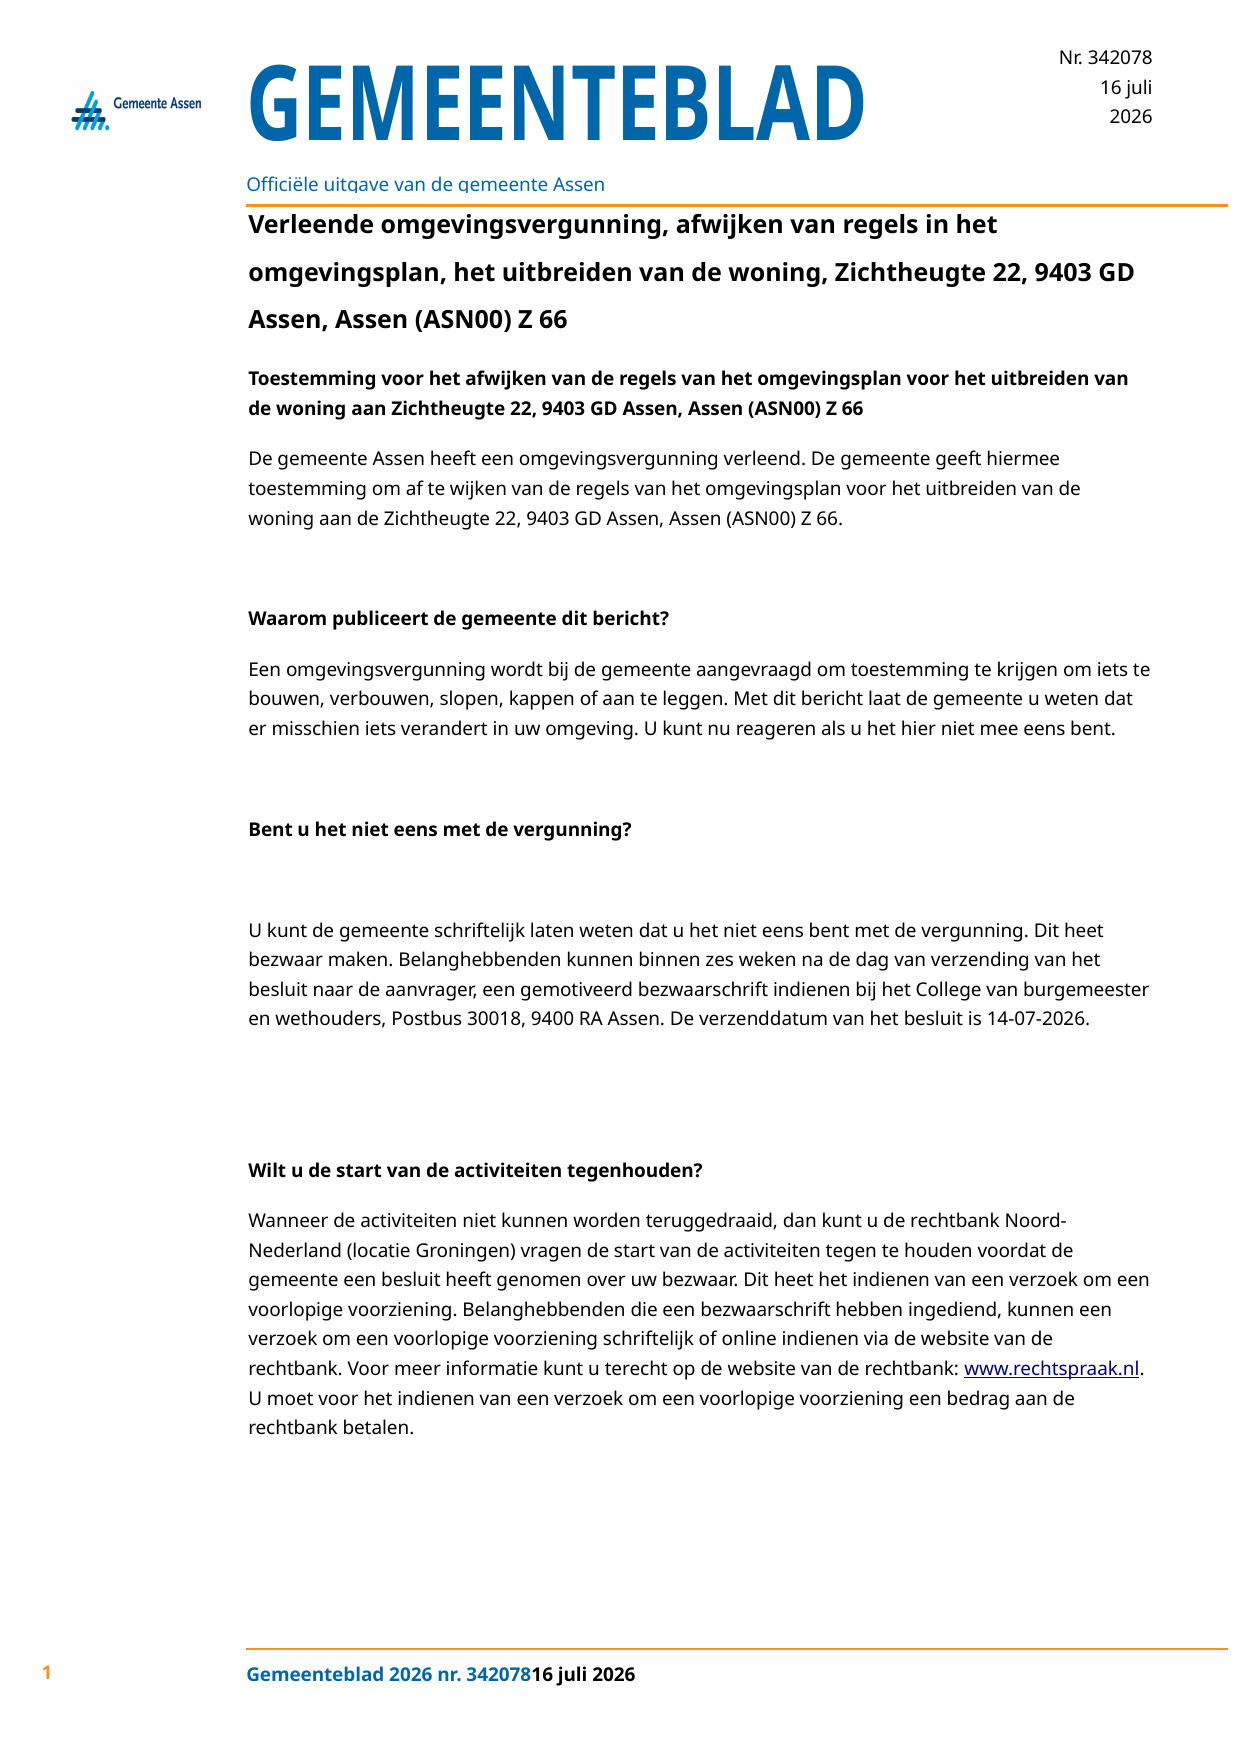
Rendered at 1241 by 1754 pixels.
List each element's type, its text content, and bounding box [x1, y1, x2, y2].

text Waarom publiceert de gemeente dit bericht? [248, 606, 1152, 631]
text Verleende omgevingsvergunning, afwijken van regels in het omgevingsplan, het uitbreiden van de woning, Zichtheugte 22, 9403 GD Assen, Assen (ASN00) Z 66 [248, 207, 1152, 336]
text Bent u het niet eens met de vergunning? [248, 816, 1152, 842]
text Een omgevingsvergunning wordt bij de gemeente aangevraagd om toestemming te krijgen om iets te bouwen, verbouwen, slopen, kappen of aan te leggen. Met dit bericht laat de gemeente u weten dat er misschien iets verandert in uw omgeving. U kunt nu reageren als u het hier niet mee eens bent. [248, 656, 1152, 741]
text De gemeente Assen heeft een omgevingsvergunning verleend. De gemeente geeft hiermee toestemming om af te wijken van de regels van het omgevingsplan voor het uitbreiden van de woning aan de Zichtheugte 22, 9403 GD Assen, Assen (ASN00) Z 66. [248, 446, 1152, 530]
text Wilt u de start van de activiteiten tegenhouden? [248, 1157, 1152, 1182]
text U kunt de gemeente schriftelijk laten weten dat u het niet eens bent met de vergunning. Dit heet bezwaar maken. Belanghebbenden kunnen binnen zes weken na de dag van verzending van het besluit naar de aanvrager, een gemotiveerd bezwaarschrift indienen bij het College van burgemeester en wethouders, Postbus 30018, 9400 RA Assen. De verzenddatum van het besluit is 14-07-2026. [248, 917, 1152, 1031]
text Wanneer de activiteiten niet kunnen worden teruggedraaid, dan kunt u de rechtbank Noord-Nederland (locatie Groningen) vragen de start van de activiteiten tegen te houden voordat de gemeente een besluit heeft genomen over uw bezwaar. Dit heet het indienen van een verzoek om een voorlopige voorziening. Belanghebbenden die een bezwaarschrift hebben ingediend, kunnen een verzoek om een voorlopige voorziening schriftelijk of online indienen via de website van de rechtbank. Voor meer informatie kunt u terecht op de website van de rechtbank: www.rechtspraak.nl. U moet voor het indienen van een verzoek om een voorlopige voorziening een bedrag aan de rechtbank betalen. [248, 1207, 1152, 1440]
picture [41, 47, 231, 172]
text Toestemming voor het afwijken van de regels van het omgevingsplan voor het uitbreiden van de woning aan Zichtheugte 22, 9403 GD Assen, Assen (ASN00) Z 66 [248, 366, 1152, 421]
